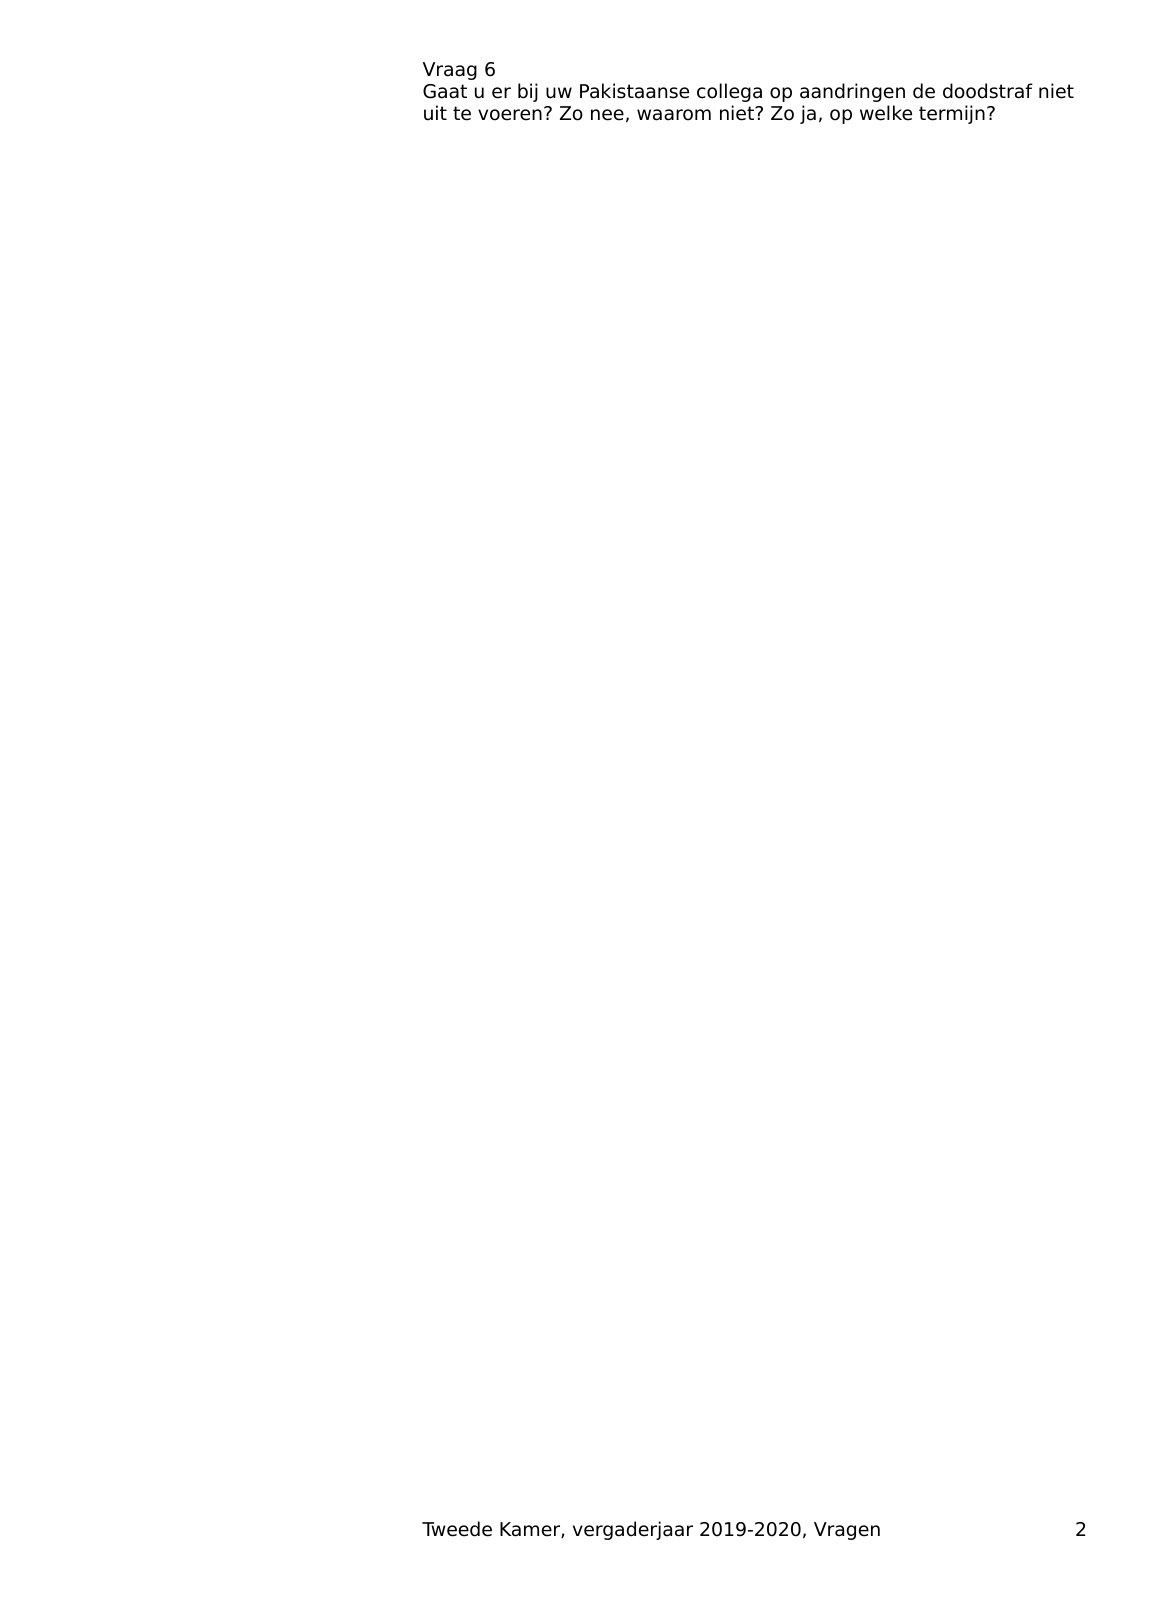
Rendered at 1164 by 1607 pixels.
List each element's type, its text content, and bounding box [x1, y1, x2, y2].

text Gaat u er bij uw Pakistaanse collega op aandringen de doodstraf niet uit te voeren? Zo nee, waarom niet? Zo ja, op welke termijn? [422, 81, 1087, 125]
text Vraag 6 [422, 59, 1087, 81]
